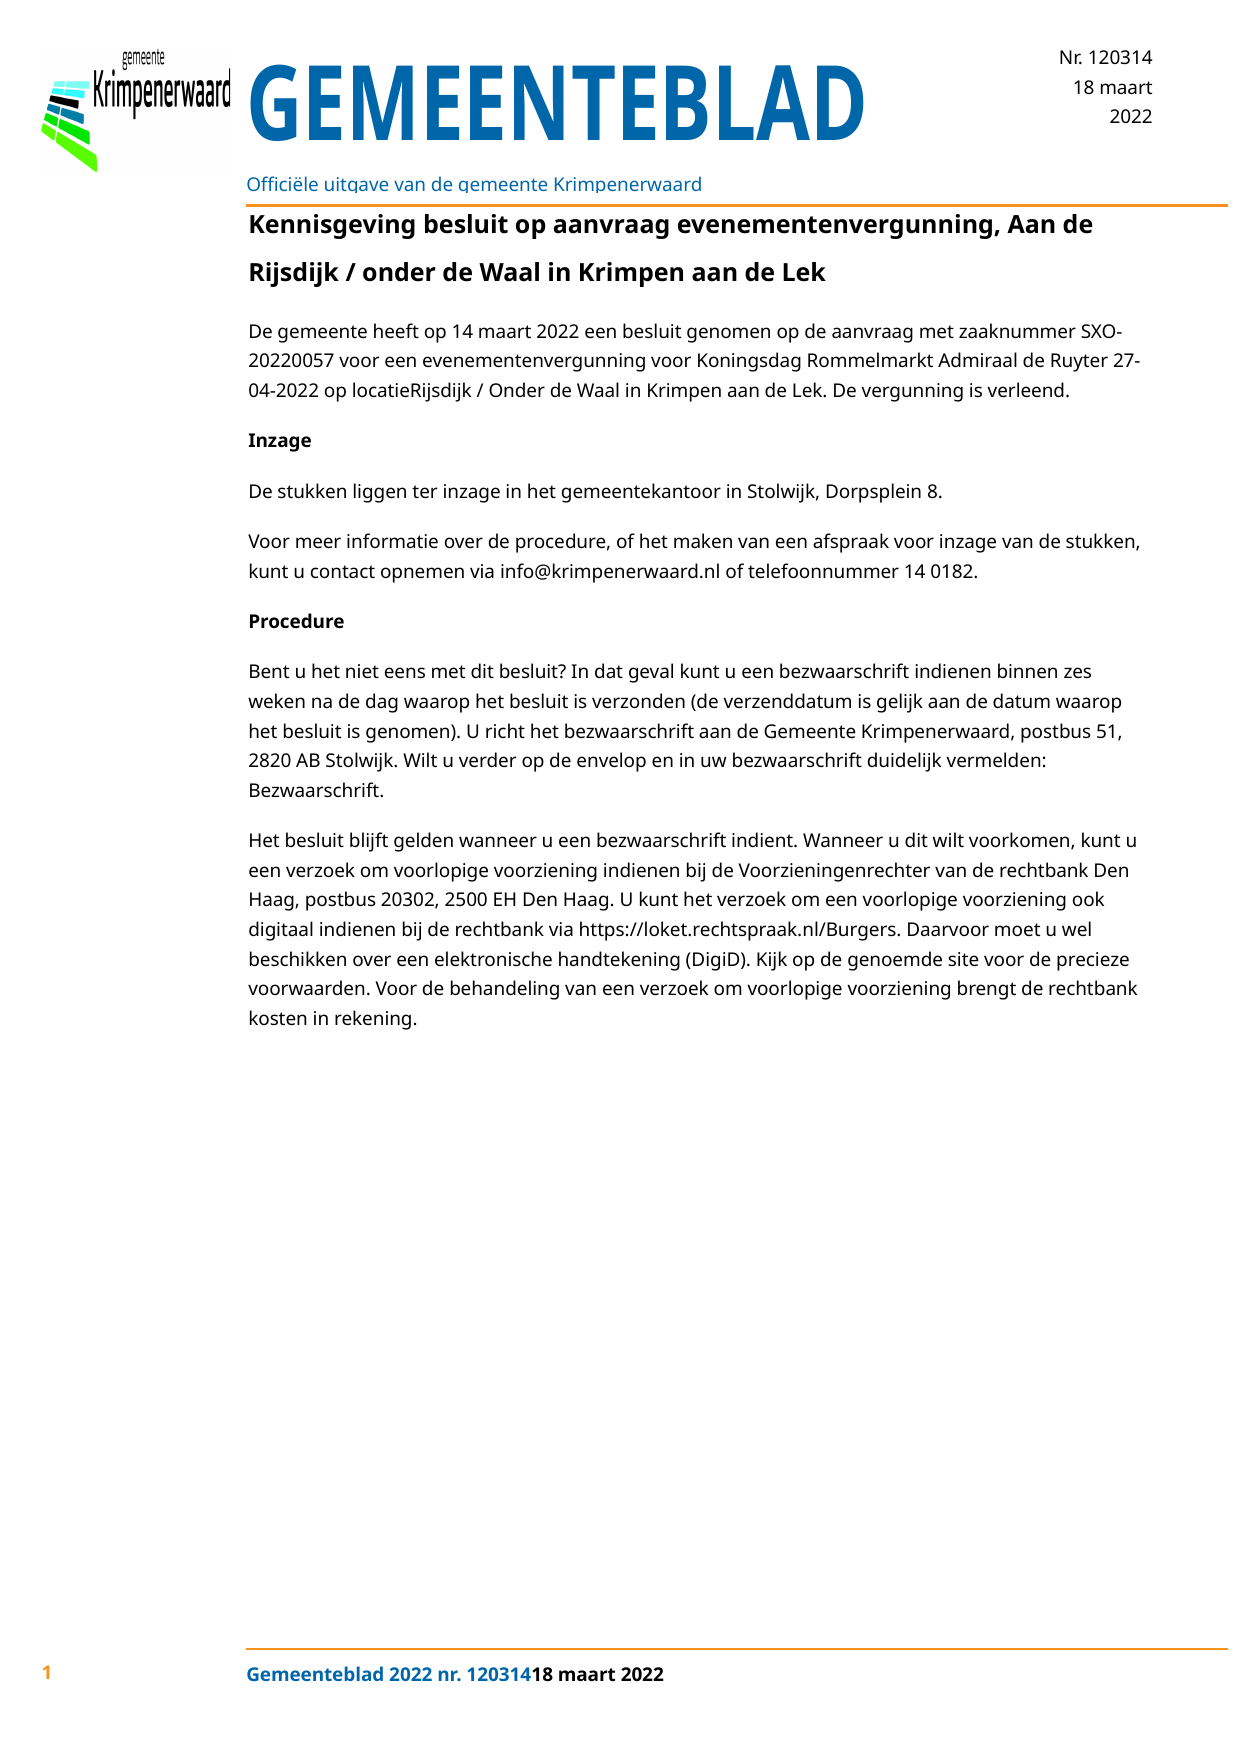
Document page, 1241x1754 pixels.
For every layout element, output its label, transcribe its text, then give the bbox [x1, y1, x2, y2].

text Bent u het niet eens met dit besluit? In dat geval kunt u een bezwaarschrift indienen binnen zes weken na de dag waarop het besluit is verzonden (de verzenddatum is gelijk aan de datum waarop het besluit is genomen). U richt het bezwaarschrift aan de Gemeente Krimpenerwaard, postbus 51, 2820 AB Stolwijk. Wilt u verder op de envelop en in uw bezwaarschrift duidelijk vermelden: Bezwaarschrift. [248, 659, 1152, 803]
text Inzage [248, 427, 1152, 453]
picture [41, 47, 231, 172]
text Kennisgeving besluit op aanvraag evenementenvergunning, Aan de Rijsdijk / onder de Waal in Krimpen aan de Lek [248, 207, 1152, 288]
text Procedure [248, 608, 1152, 634]
text De gemeente heeft op 14 maart 2022 een besluit genomen op de aanvraag met zaaknummer SXO-20220057 voor een evenementenvergunning voor Koningsdag Rommelmarkt Admiraal de Ruyter 27-04-2022 op locatieRijsdijk / Onder de Waal in Krimpen aan de Lek. De vergunning is verleend. [248, 318, 1152, 403]
text Het besluit blijft gelden wanneer u een bezwaarschrift indient. Wanneer u dit wilt voorkomen, kunt u een verzoek om voorlopige voorziening indienen bij de Voorzieningenrechter van de rechtbank Den Haag, postbus 20302, 2500 EH Den Haag. U kunt het verzoek om een voorlopige voorziening ook digitaal indienen bij de rechtbank via https://loket.rechtspraak.nl/Burgers. Daarvoor moet u wel beschikken over een elektronische handtekening (DigiD). Kijk op de genoemde site voor de precieze voorwaarden. Voor de behandeling van een verzoek om voorlopige voorziening brengt de rechtbank kosten in rekening. [248, 827, 1152, 1031]
text Voor meer informatie over de procedure, of het maken van een afspraak voor inzage van de stukken, kunt u contact opnemen via info@krimpenerwaard.nl of telefoonnummer 14 0182. [248, 528, 1152, 584]
text De stukken liggen ter inzage in het gemeentekantoor in Stolwijk, Dorpsplein 8. [248, 478, 1152, 504]
